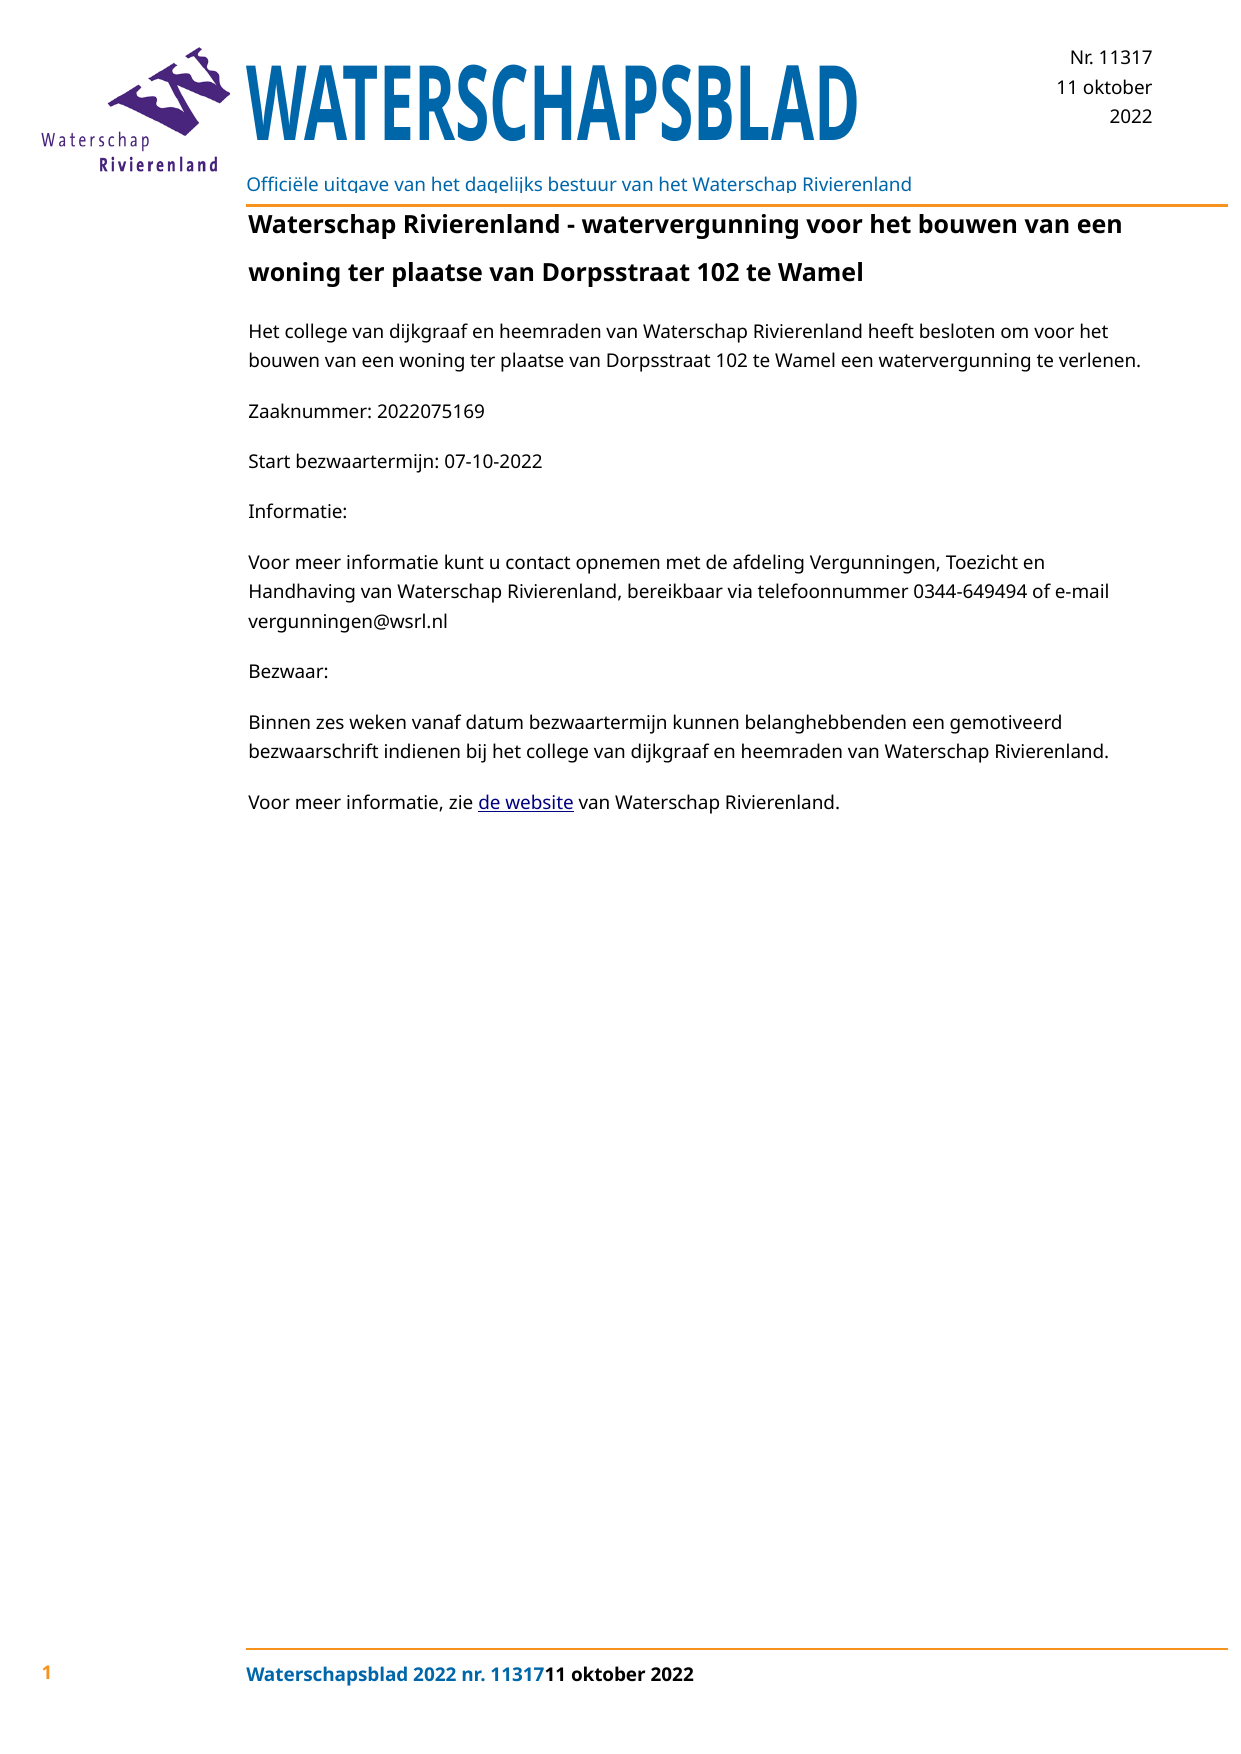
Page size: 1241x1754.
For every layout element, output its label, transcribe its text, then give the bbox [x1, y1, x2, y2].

text Binnen zes weken vanaf datum bezwaartermijn kunnen belanghebbenden een gemotiveerd bezwaarschrift indienen bij het college van dijkgraaf en heemraden van Waterschap Rivierenland. [248, 709, 1152, 764]
picture [41, 47, 231, 172]
text Bezwaar: [248, 659, 1152, 684]
text Voor meer informatie kunt u contact opnemen met de afdeling Vergunningen, Toezicht en Handhaving van Waterschap Rivierenland, bereikbaar via telefoonnummer 0344-649494 of e-mail vergunningen@wsrl.nl [248, 549, 1152, 634]
text Start bezwaartermijn: 07-10-2022 [248, 448, 1152, 474]
text Het college van dijkgraaf en heemraden van Waterschap Rivierenland heeft besloten om voor het bouwen van een woning ter plaatse van Dorpsstraat 102 te Wamel een watervergunning te verlenen. [248, 318, 1152, 373]
text Zaaknummer: 2022075169 [248, 398, 1152, 424]
text Waterschap Rivierenland - watervergunning voor het bouwen van een woning ter plaatse van Dorpsstraat 102 te Wamel [248, 207, 1152, 288]
text Informatie: [248, 499, 1152, 524]
text Voor meer informatie, zie de website van Waterschap Rivierenland. [248, 789, 1152, 815]
